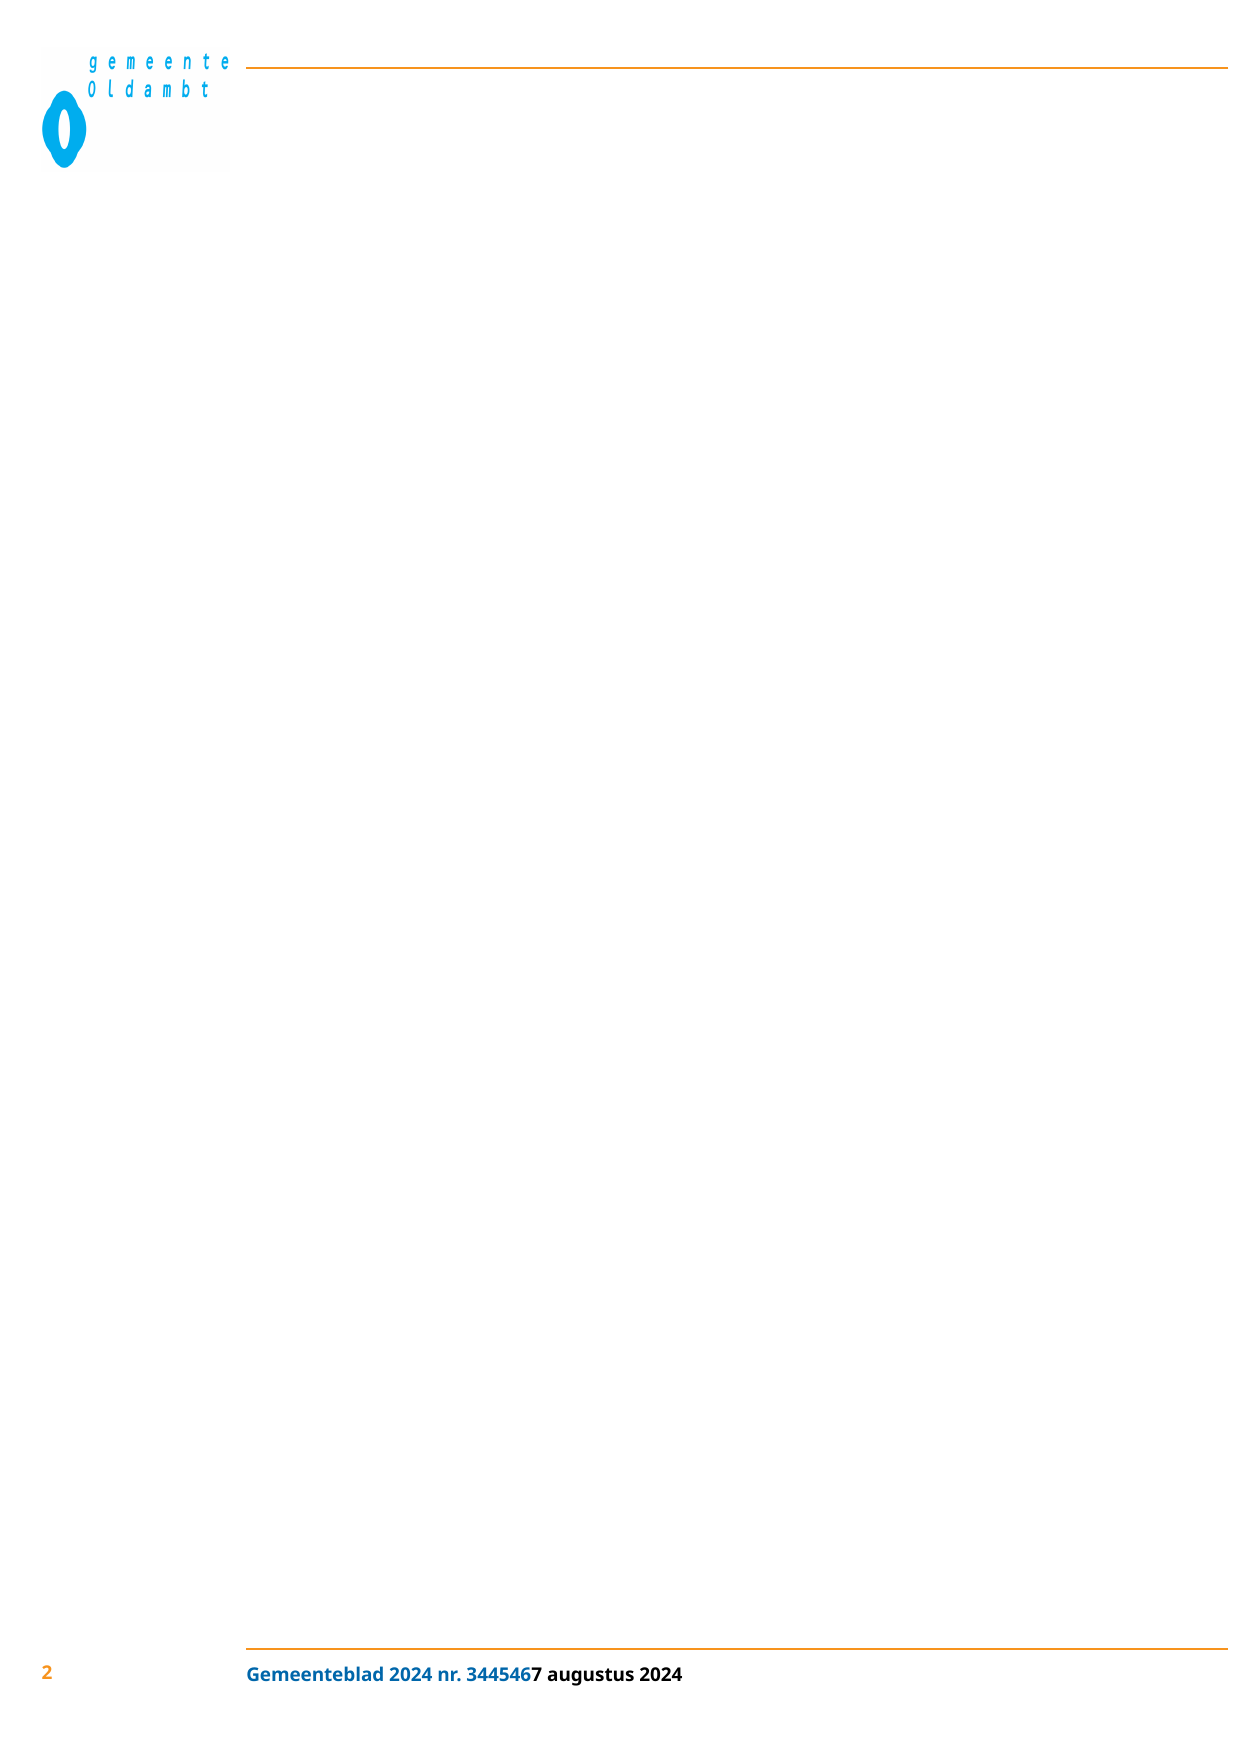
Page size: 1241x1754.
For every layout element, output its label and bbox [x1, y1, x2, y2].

picture [41, 47, 231, 172]
